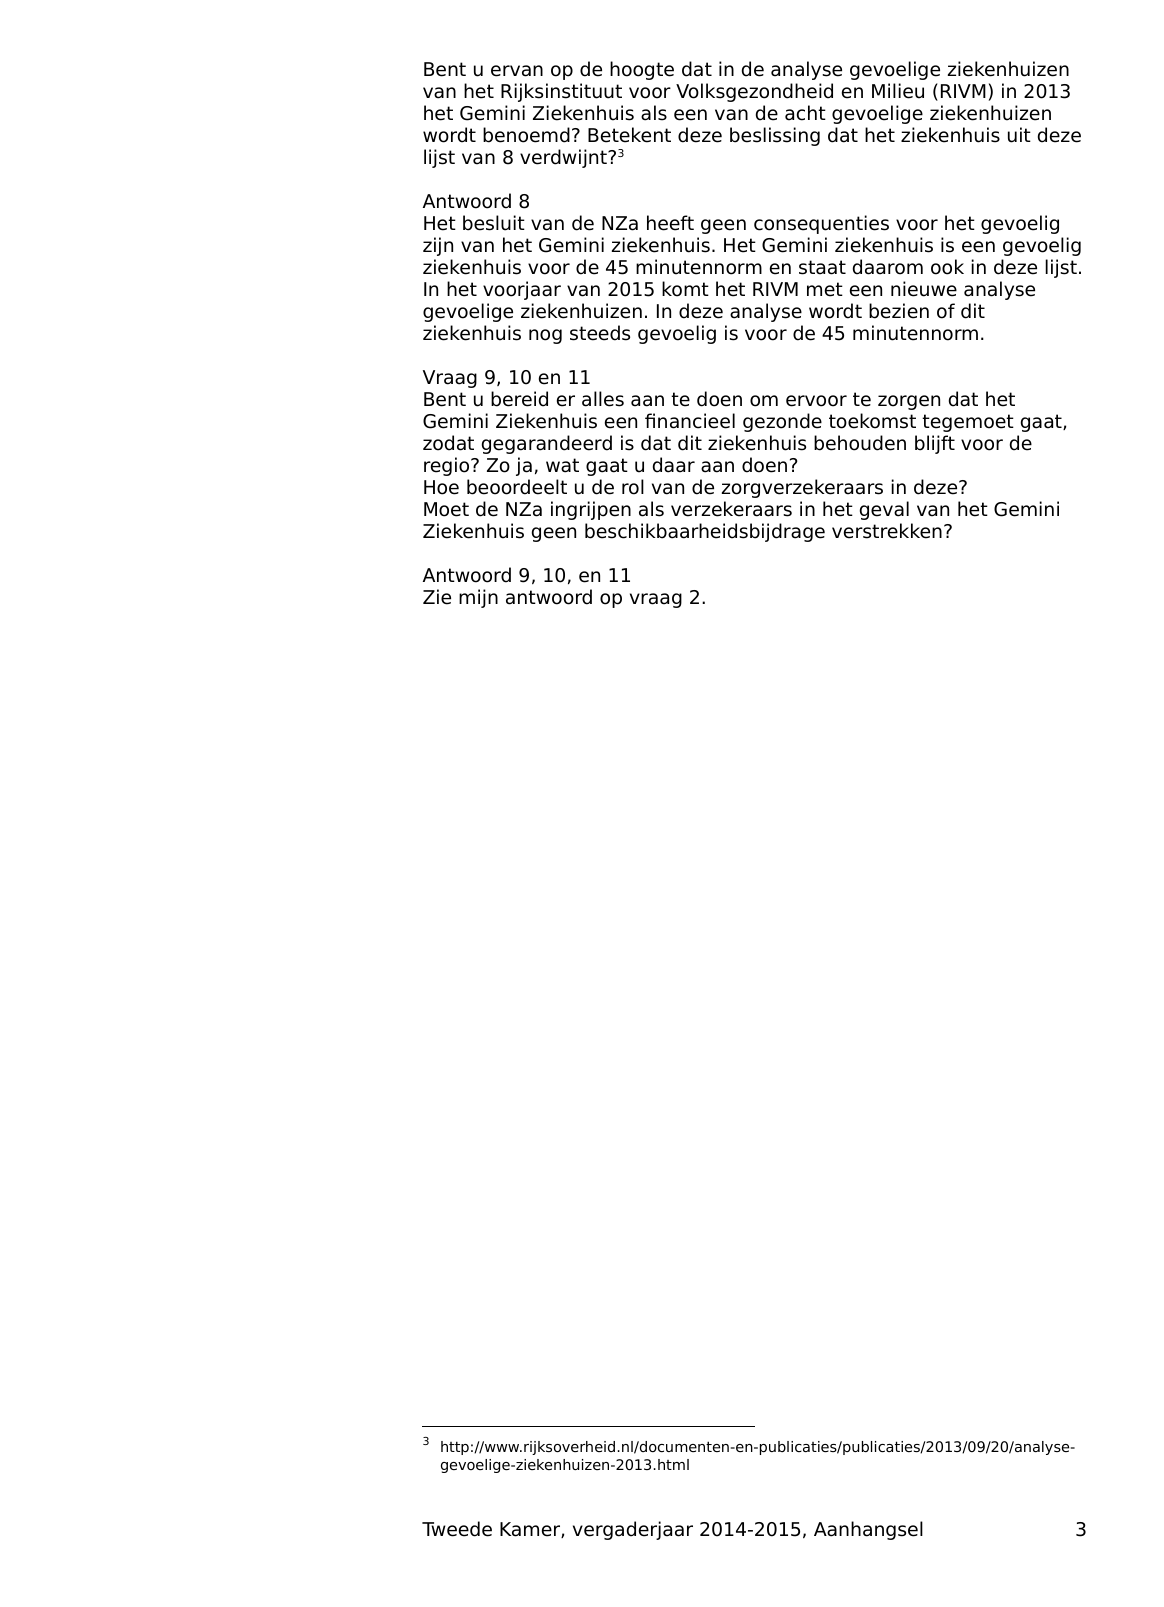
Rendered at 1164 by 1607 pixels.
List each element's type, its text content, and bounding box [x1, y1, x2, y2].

text Het besluit van de NZa heeft geen consequenties voor het gevoelig zijn van het Gemini ziekenhuis. Het Gemini ziekenhuis is een gevoelig ziekenhuis voor de 45 minutennorm en staat daarom ook in deze lijst. In het voorjaar van 2015 komt het RIVM met een nieuwe analyse gevoelige ziekenhuizen. In deze analyse wordt bezien of dit ziekenhuis nog steeds gevoelig is voor de 45 minutennorm. [422, 213, 1087, 345]
text Bent u ervan op de hoogte dat in de analyse gevoelige ziekenhuizen van het Rijksinstituut voor Volksgezondheid en Milieu (RIVM) in 2013 het Gemini Ziekenhuis als een van de acht gevoelige ziekenhuizen wordt benoemd? Betekent deze beslissing dat het ziekenhuis uit deze lijst van 8 verdwijnt? [422, 59, 1087, 169]
text Antwoord 9, 10, en 11 [422, 565, 1087, 587]
text Bent u bereid er alles aan te doen om ervoor te zorgen dat het Gemini Ziekenhuis een financieel gezonde toekomst tegemoet gaat, zodat gegarandeerd is dat dit ziekenhuis behouden blijft voor de regio? Zo ja, wat gaat u daar aan doen? [422, 389, 1087, 477]
text Antwoord 8 [422, 191, 1087, 213]
text Hoe beoordeelt u de rol van de zorgverzekeraars in deze? [422, 477, 1087, 499]
text Zie mijn antwoord op vraag 2. [422, 587, 1087, 609]
text Moet de NZa ingrijpen als verzekeraars in het geval van het Gemini Ziekenhuis geen beschikbaarheidsbijdrage verstrekken? [422, 499, 1087, 543]
text http://www.rijksoverheid.nl/documenten-en-publicaties/publicaties/2013/09/20/analyse-gevoelige-ziekenhuizen-2013.html [422, 1435, 1087, 1474]
text Vraag 9, 10 en 11 [422, 367, 1087, 389]
